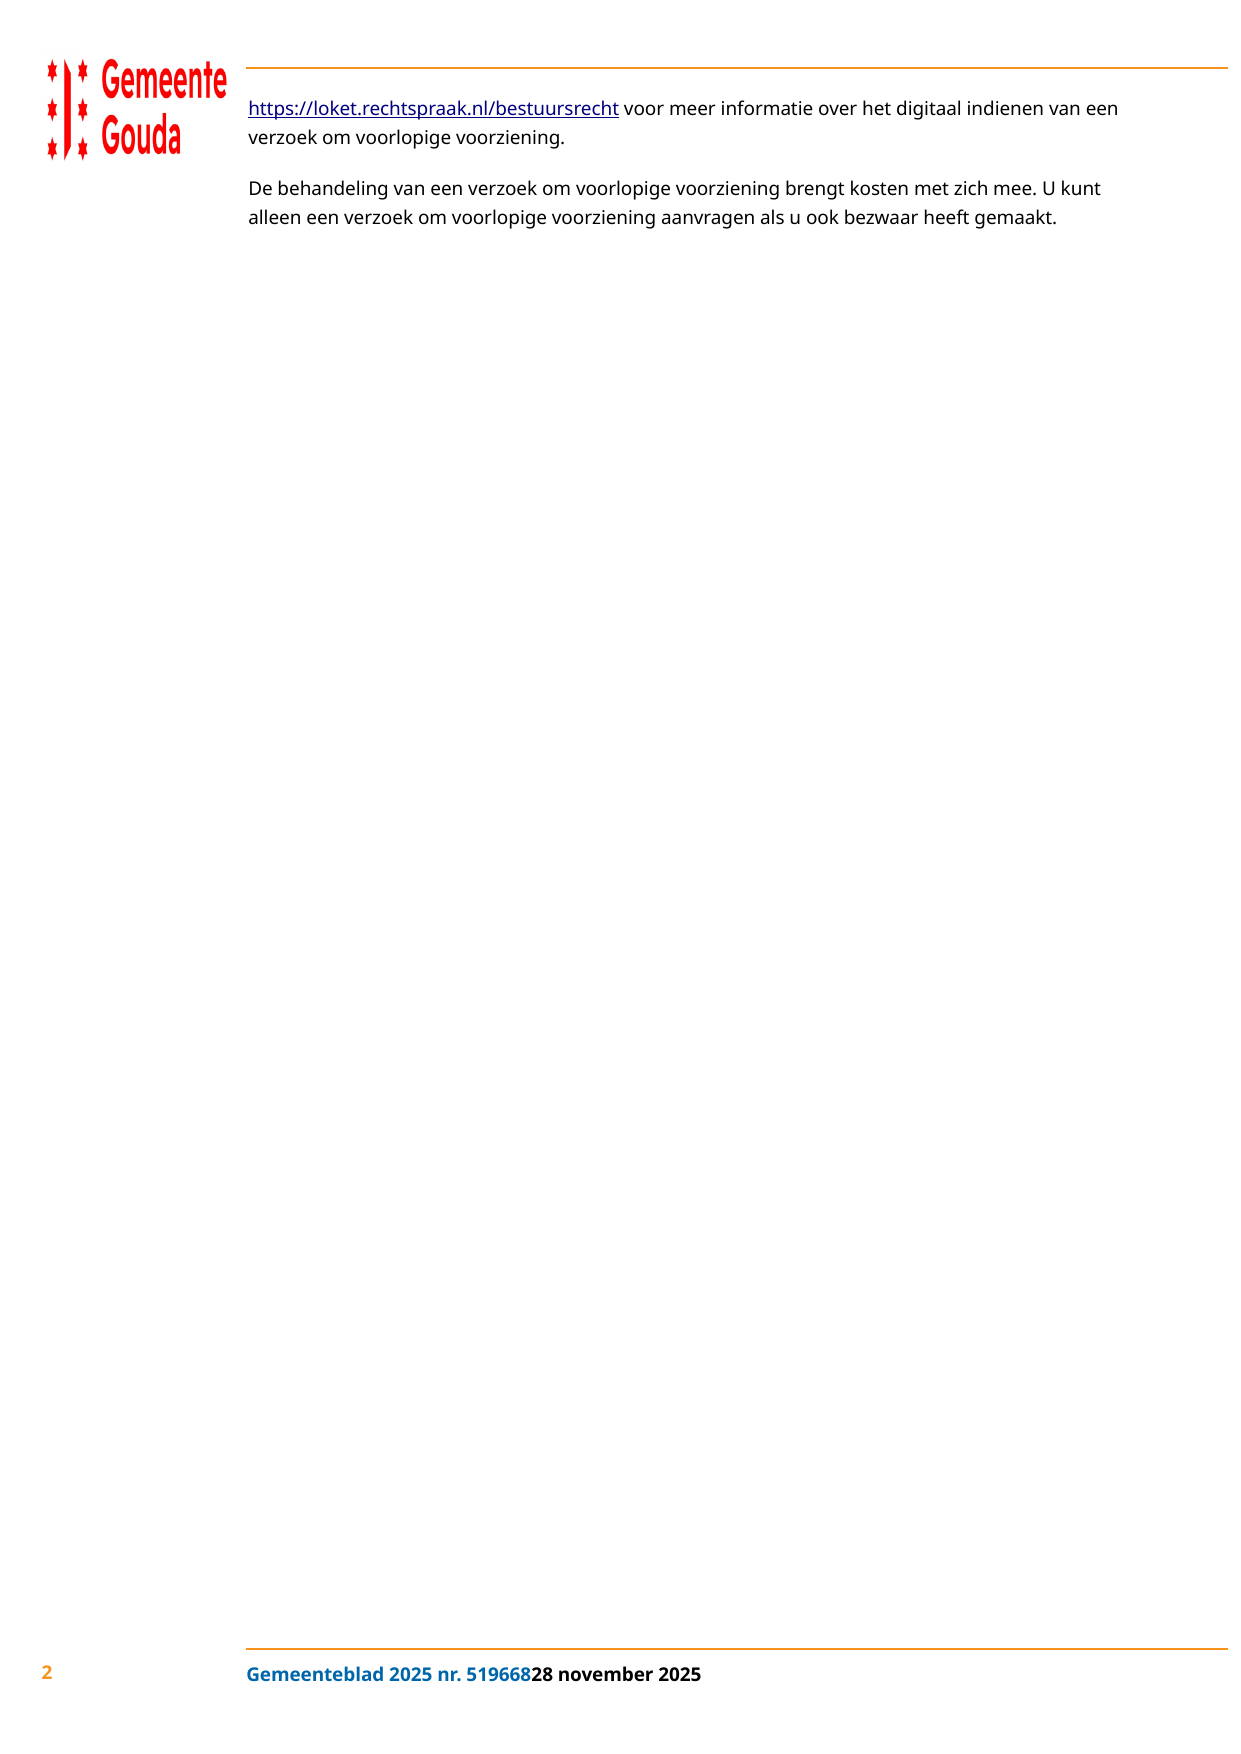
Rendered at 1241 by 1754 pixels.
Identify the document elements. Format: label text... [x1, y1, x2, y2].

picture [41, 47, 231, 172]
text De behandeling van een verzoek om voorlopige voorziening brengt kosten met zich mee. U kunt alleen een verzoek om voorlopige voorziening aanvragen als u ook bezwaar heeft gemaakt. [248, 175, 1152, 230]
text https://loket.rechtspraak.nl/bestuursrecht voor meer informatie over het digitaal indienen van een verzoek om voorlopige voorziening. [248, 95, 1152, 150]
